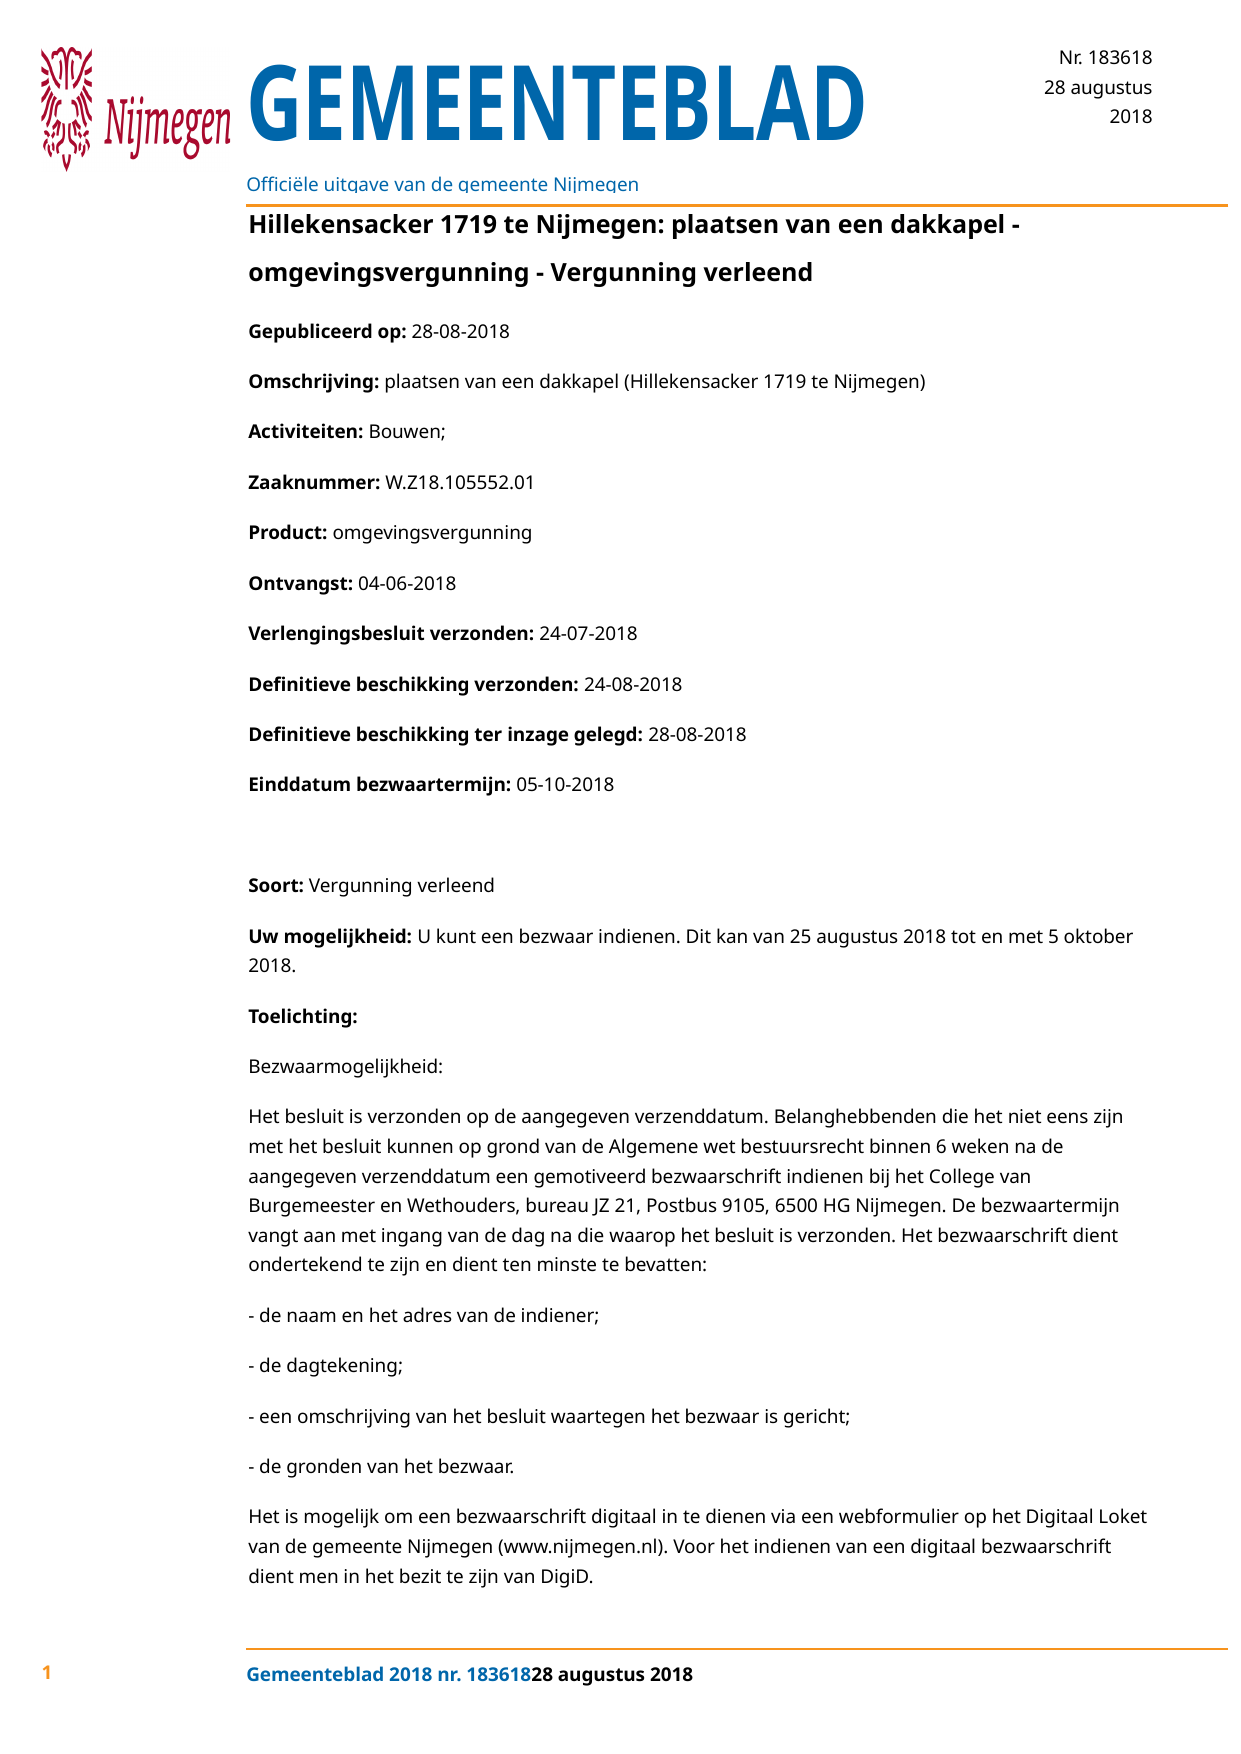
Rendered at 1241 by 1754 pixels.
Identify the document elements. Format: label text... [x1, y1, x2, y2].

text Ontvangst: 04-06-2018 [248, 570, 1152, 596]
text Uw mogelijkheid: U kunt een bezwaar indienen. Dit kan van 25 augustus 2018 tot en met 5 oktober 2018. [248, 923, 1152, 978]
text - een omschrijving van het besluit waartegen het bezwaar is gericht; [248, 1403, 1152, 1429]
text Het besluit is verzonden op de aangegeven verzenddatum. Belanghebbenden die het niet eens zijn met het besluit kunnen op grond van de Algemene wet bestuursrecht binnen 6 weken na de aangegeven verzenddatum een gemotiveerd bezwaarschrift indienen bij het College van Burgemeester en Wethouders, bureau JZ 21, Postbus 9105, 6500 HG Nijmegen. De bezwaartermijn vangt aan met ingang van de dag na die waarop het besluit is verzonden. Het bezwaarschrift dient ondertekend te zijn en dient ten minste te bevatten: [248, 1104, 1152, 1277]
text Gepubliceerd op: 28-08-2018 [248, 318, 1152, 344]
text Zaaknummer: W.Z18.105552.01 [248, 469, 1152, 495]
text - de gronden van het bezwaar. [248, 1453, 1152, 1479]
text Definitieve beschikking ter inzage gelegd: 28-08-2018 [248, 721, 1152, 747]
text Definitieve beschikking verzonden: 24-08-2018 [248, 671, 1152, 697]
text - de naam en het adres van de indiener; [248, 1302, 1152, 1328]
text Product: omgevingsvergunning [248, 519, 1152, 545]
text - de dagtekening; [248, 1352, 1152, 1378]
text Verlengingsbesluit verzonden: 24-07-2018 [248, 620, 1152, 646]
text Bezwaarmogelijkheid: [248, 1053, 1152, 1079]
text Het is mogelijk om een bezwaarschrift digitaal in te dienen via een webformulier op het Digitaal Loket van de gemeente Nijmegen (www.nijmegen.nl). Voor het indienen van een digitaal bezwaarschrift dient men in het bezit te zijn van DigiD. [248, 1504, 1152, 1589]
text Activiteiten: Bouwen; [248, 419, 1152, 444]
picture [41, 47, 231, 172]
text Omschrijving: plaatsen van een dakkapel (Hillekensacker 1719 te Nijmegen) [248, 368, 1152, 394]
text Toelichting: [248, 1003, 1152, 1029]
text Einddatum bezwaartermijn: 05-10-2018 [248, 772, 1152, 797]
text Soort: Vergunning verleend [248, 872, 1152, 898]
text Hillekensacker 1719 te Nijmegen: plaatsen van een dakkapel - omgevingsvergunning - Vergunning verleend [248, 207, 1152, 288]
